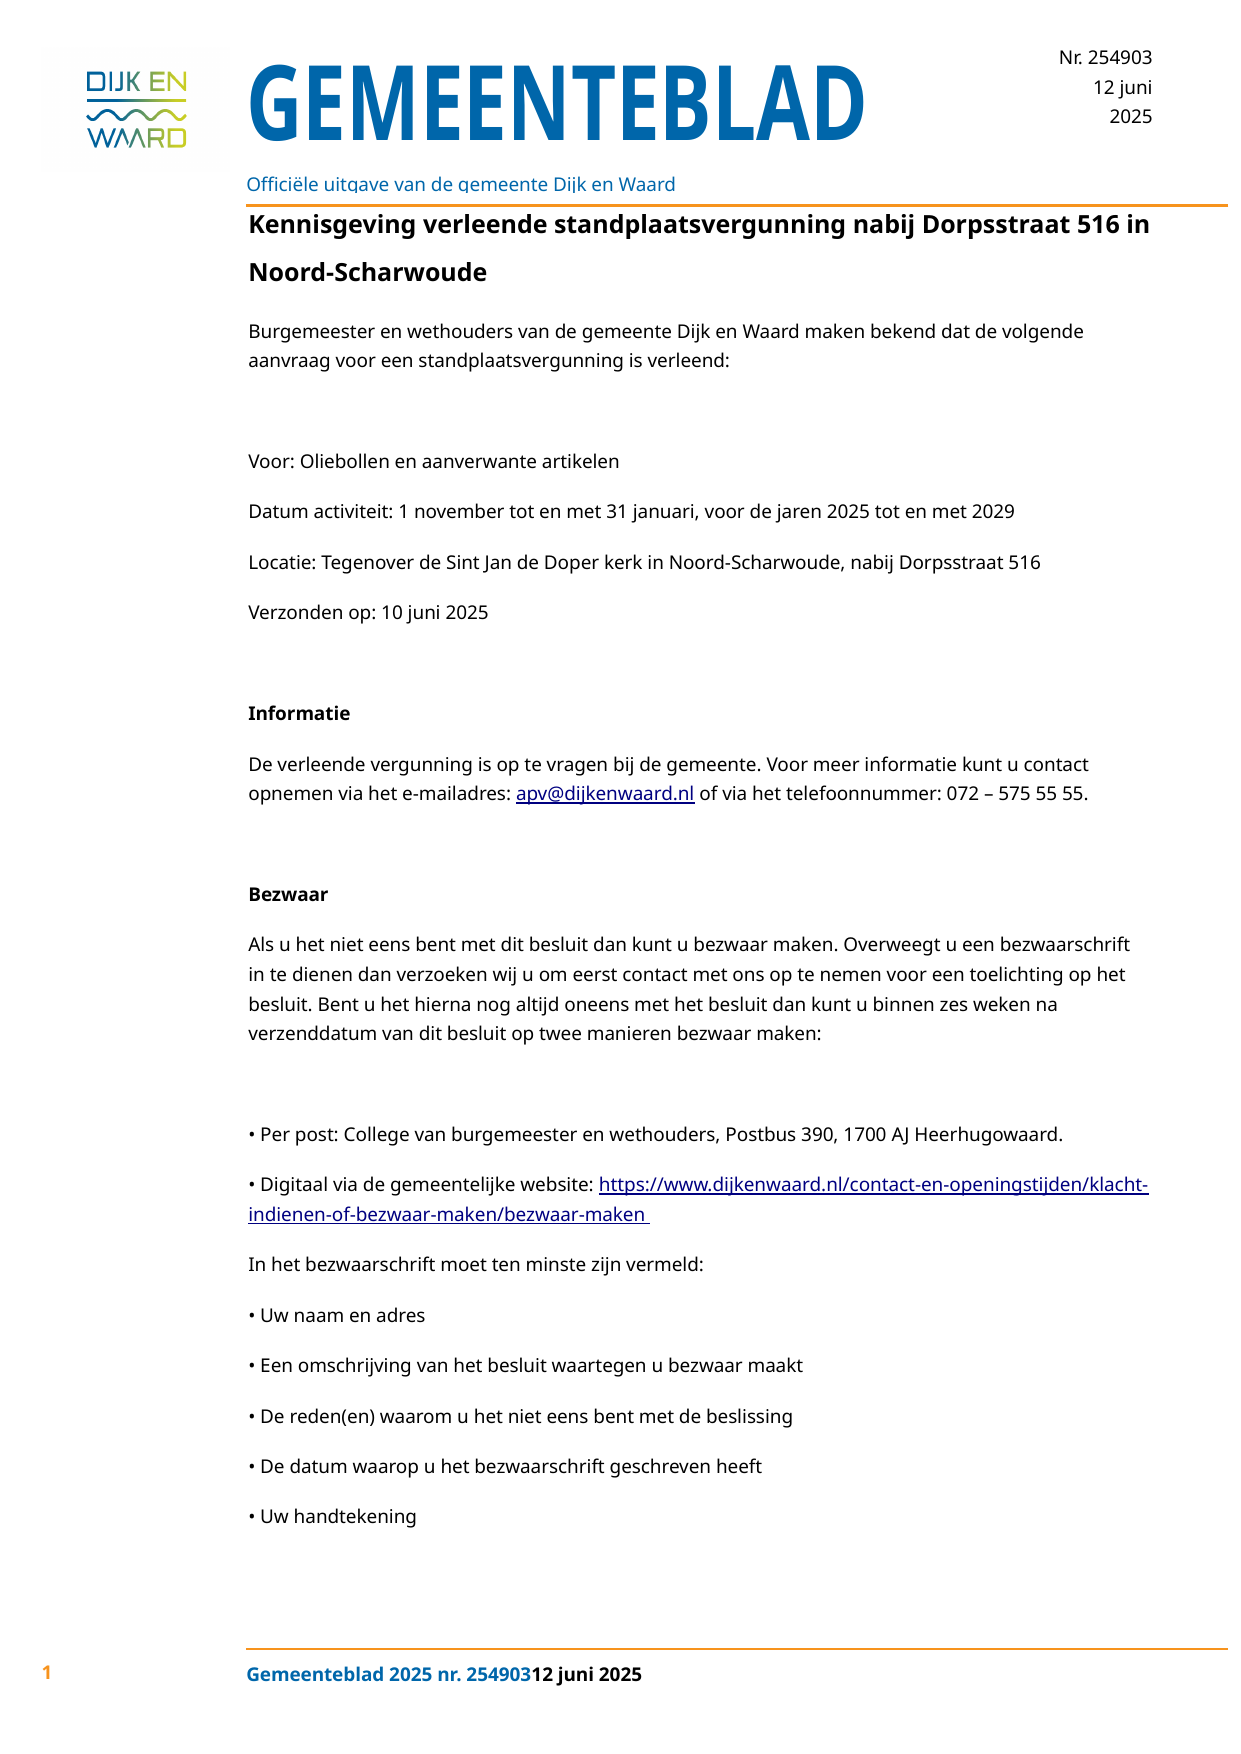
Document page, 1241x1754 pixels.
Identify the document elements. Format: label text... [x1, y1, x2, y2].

text • Uw handtekening [248, 1504, 1152, 1529]
text • Per post: College van burgemeester en wethouders, Postbus 390, 1700 AJ Heerhugowaard. [248, 1121, 1152, 1147]
text Voor: Oliebollen en aanverwante artikelen [248, 448, 1152, 474]
text Locatie: Tegenover de Sint Jan de Doper kerk in Noord-Scharwoude, nabij Dorpsstraat 516 [248, 549, 1152, 575]
picture [41, 47, 231, 172]
text Informatie [248, 700, 1152, 726]
text Als u het niet eens bent met dit besluit dan kunt u bezwaar maken. Overweegt u een bezwaarschrift in te dienen dan verzoeken wij u om eerst contact met ons op te nemen voor een toelichting op het besluit. Bent u het hierna nog altijd oneens met het besluit dan kunt u binnen zes weken na verzenddatum van dit besluit op twee manieren bezwaar maken: [248, 932, 1152, 1046]
text Datum activiteit: 1 november tot en met 31 januari, voor de jaren 2025 tot en met 2029 [248, 499, 1152, 524]
text Kennisgeving verleende standplaatsvergunning nabij Dorpsstraat 516 in Noord-Scharwoude [248, 207, 1152, 288]
text • Een omschrijving van het besluit waartegen u bezwaar maakt [248, 1352, 1152, 1378]
text • Digitaal via de gemeentelijke website: https://www.dijkenwaard.nl/contact-en-openingstijden/klacht-indienen-of-bezwaar-maken/bezwaar-maken [248, 1172, 1152, 1227]
text Burgemeester en wethouders van de gemeente Dijk en Waard maken bekend dat de volgende aanvraag voor een standplaatsvergunning is verleend: [248, 318, 1152, 373]
text Verzonden op: 10 juni 2025 [248, 599, 1152, 625]
text • De reden(en) waarom u het niet eens bent met de beslissing [248, 1403, 1152, 1429]
text • Uw naam en adres [248, 1302, 1152, 1328]
text • De datum waarop u het bezwaarschrift geschreven heeft [248, 1453, 1152, 1479]
text De verleende vergunning is op te vragen bij de gemeente. Voor meer informatie kunt u contact opnemen via het e-mailadres: apv@dijkenwaard.nl of via het telefoonnummer: 072 – 575 55 55. [248, 751, 1152, 806]
text In het bezwaarschrift moet ten minste zijn vermeld: [248, 1252, 1152, 1277]
text Bezwaar [248, 881, 1152, 907]
